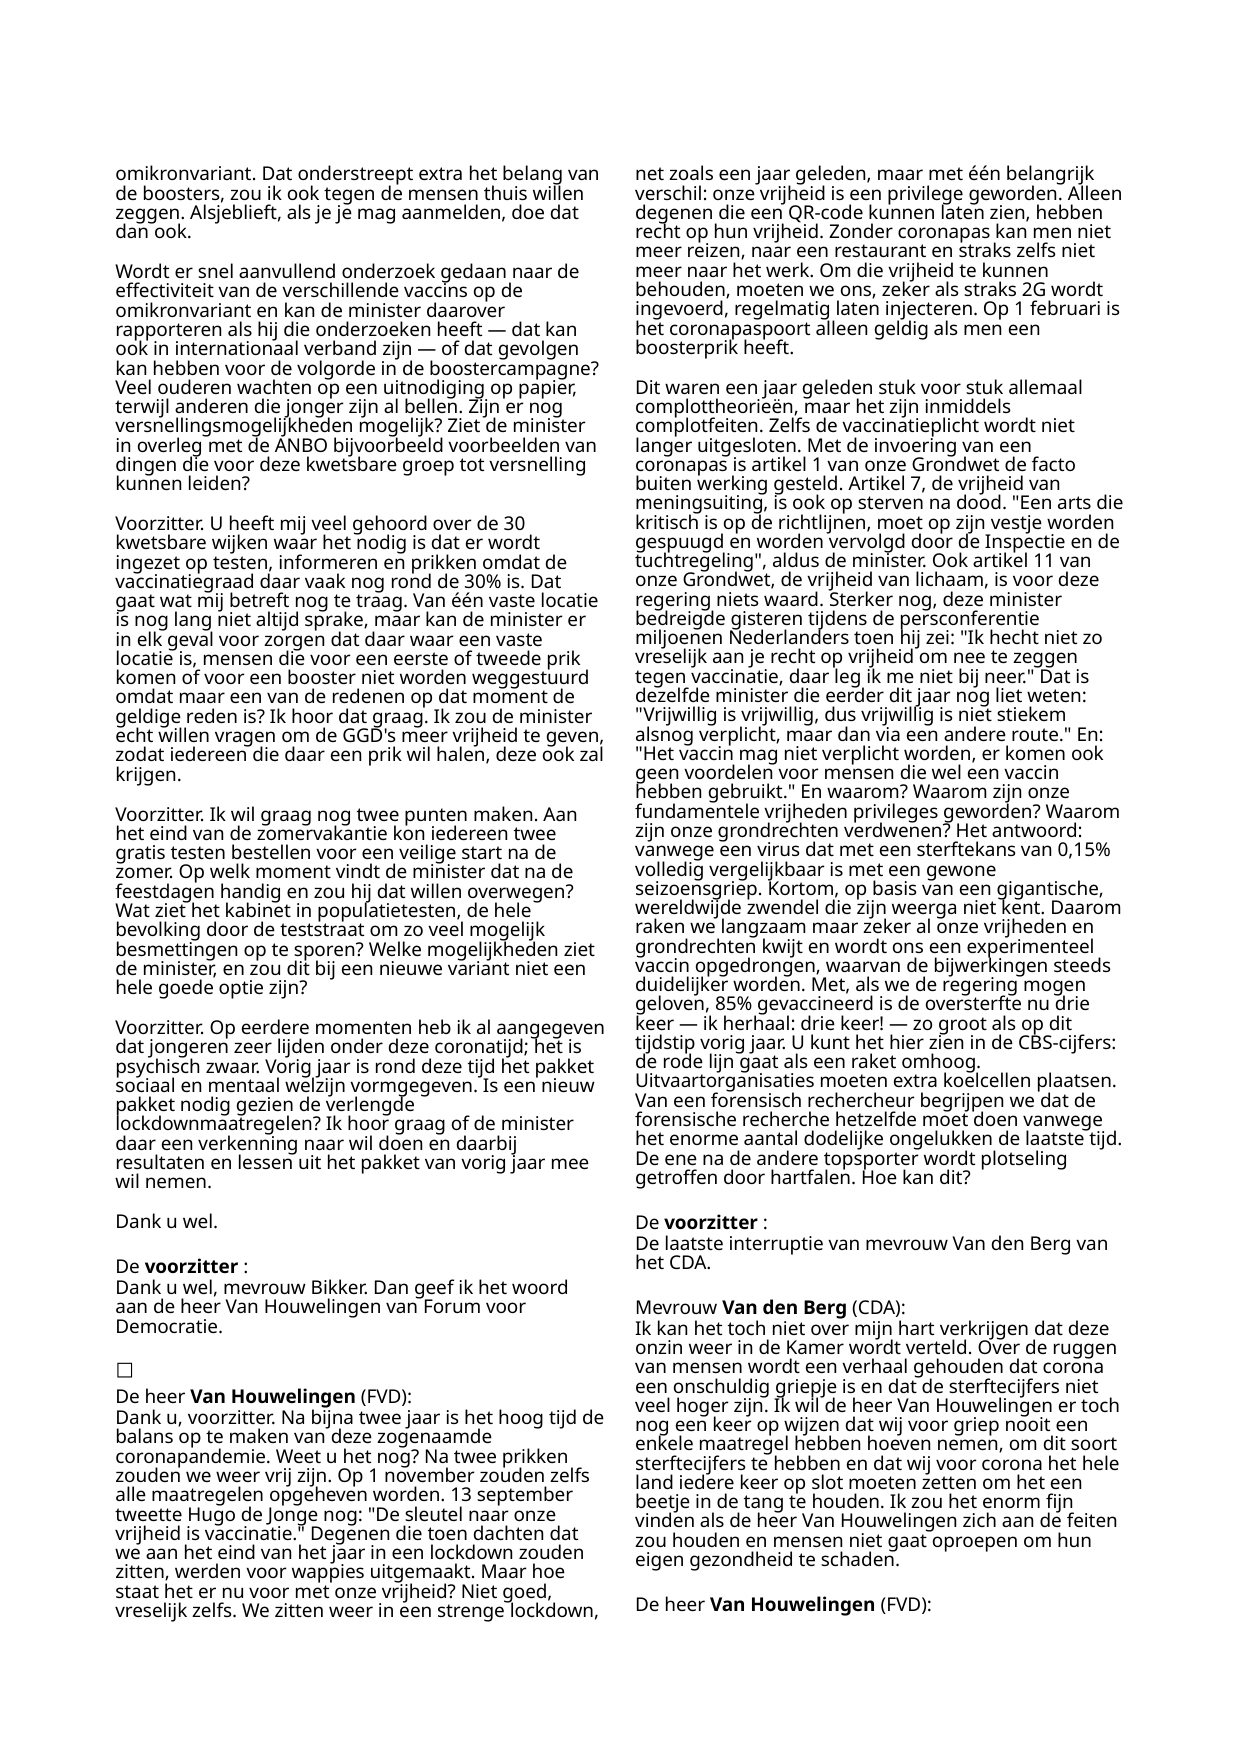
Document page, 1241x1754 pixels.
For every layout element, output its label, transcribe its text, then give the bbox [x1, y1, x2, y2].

text De heer Van Houwelingen (FVD): [635, 1591, 1125, 1617]
text Dank u wel, mevrouw Bikker. Dan geef ik het woord aan de heer Van Houwelingen van Forum voor Democratie. [115, 1279, 605, 1337]
text De voorzitter : [115, 1253, 605, 1279]
text omikronvariant. Dat onderstreept extra het belang van de boosters, zou ik ook tegen de mensen thuis willen zeggen. Alsjeblieft, als je je mag aanmelden, doe dat dan ook. [115, 165, 605, 242]
text net zoals een jaar geleden, maar met één belangrijk verschil: onze vrijheid is een privilege geworden. Alleen degenen die een QR-code kunnen laten zien, hebben recht op hun vrijheid. Zonder coronapas kan men niet meer reizen, naar een restaurant en straks zelfs niet meer naar het werk. Om die vrijheid te kunnen behouden, moeten we ons, zeker als straks 2G wordt ingevoerd, regelmatig laten injecteren. Op 1 februari is het coronapaspoort alleen geldig als men een boosterprik heeft. [635, 165, 1125, 358]
text De laatste interruptie van mevrouw Van den Berg van het CDA. [635, 1235, 1125, 1273]
text ⬜ [115, 1358, 605, 1383]
text De voorzitter : [635, 1209, 1125, 1235]
text Wordt er snel aanvullend onderzoek gedaan naar de effectiviteit van de verschillende vaccins op de omikronvariant en kan de minister daarover rapporteren als hij die onderzoeken heeft — dat kan ook in internationaal verband zijn — of dat gevolgen kan hebben voor de volgorde in de boostercampagne? Veel ouderen wachten op een uitnodiging op papier, terwijl anderen die jonger zijn al bellen. Zijn er nog versnellingsmogelijkheden mogelijk? Ziet de minister in overleg met de ANBO bijvoorbeeld voorbeelden van dingen die voor deze kwetsbare groep tot versnelling kunnen leiden? [115, 263, 605, 494]
text Voorzitter. U heeft mij veel gehoord over de 30 kwetsbare wijken waar het nodig is dat er wordt ingezet op testen, informeren en prikken omdat de vaccinatiegraad daar vaak nog rond de 30% is. Dat gaat wat mij betreft nog te traag. Van één vaste locatie is nog lang niet altijd sprake, maar kan de minister er in elk geval voor zorgen dat daar waar een vaste locatie is, mensen die voor een eerste of tweede prik komen of voor een booster niet worden weggestuurd omdat maar een van de redenen op dat moment de geldige reden is? Ik hoor dat graag. Ik zou de minister echt willen vragen om de GGD's meer vrijheid te geven, zodat iedereen die daar een prik wil halen, deze ook zal krijgen. [115, 515, 605, 785]
text Ik kan het toch niet over mijn hart verkrijgen dat deze onzin weer in de Kamer wordt verteld. Over de ruggen van mensen wordt een verhaal gehouden dat corona een onschuldig griepje is en dat de sterftecijfers niet veel hoger zijn. Ik wil de heer Van Houwelingen er toch nog een keer op wijzen dat wij voor griep nooit een enkele maatregel hebben hoeven nemen, om dit soort sterftecijfers te hebben en dat wij voor corona het hele land iedere keer op slot moeten zetten om het een beetje in de tang te houden. Ik zou het enorm fijn vinden als de heer Van Houwelingen zich aan de feiten zou houden en mensen niet gaat oproepen om hun eigen gezondheid te schaden. [635, 1320, 1125, 1570]
text Mevrouw Van den Berg (CDA): [635, 1294, 1125, 1320]
text Dank u, voorzitter. Na bijna twee jaar is het hoog tijd de balans op te maken van deze zogenaamde coronapandemie. Weet u het nog? Na twee prikken zouden we weer vrij zijn. Op 1 november zouden zelfs alle maatregelen opgeheven worden. 13 september tweette Hugo de Jonge nog: "De sleutel naar onze vrijheid is vaccinatie." Degenen die toen dachten dat we aan het eind van het jaar in een lockdown zouden zitten, werden voor wappies uitgemaakt. Maar hoe staat het er nu voor met onze vrijheid? Niet goed, vreselijk zelfs. We zitten weer in een strenge lockdown, [115, 1409, 605, 1621]
text Dank u wel. [115, 1213, 605, 1232]
text Voorzitter. Ik wil graag nog twee punten maken. Aan het eind van de zomervakantie kon iedereen twee gratis testen bestellen voor een veilige start na de zomer. Op welk moment vindt de minister dat na de feestdagen handig en zou hij dat willen overwegen? Wat ziet het kabinet in populatietesten, de hele bevolking door de teststraat om zo veel mogelijk besmettingen op te sporen? Welke mogelijkheden ziet de minister, en zou dit bij een nieuwe variant niet een hele goede optie zijn? [115, 806, 605, 998]
text Voorzitter. Op eerdere momenten heb ik al aangegeven dat jongeren zeer lijden onder deze coronatijd; het is psychisch zwaar. Vorig jaar is rond deze tijd het pakket sociaal en mentaal welzijn vormgegeven. Is een nieuw pakket nodig gezien de verlengde lockdownmaatregelen? Ik hoor graag of de minister daar een verkenning naar wil doen en daarbij resultaten en lessen uit het pakket van vorig jaar mee wil nemen. [115, 1019, 605, 1192]
text De heer Van Houwelingen (FVD): [115, 1383, 605, 1409]
text Dit waren een jaar geleden stuk voor stuk allemaal complottheorieën, maar het zijn inmiddels complotfeiten. Zelfs de vaccinatieplicht wordt niet langer uitgesloten. Met de invoering van een coronapas is artikel 1 van onze Grondwet de facto buiten werking gesteld. Artikel 7, de vrijheid van meningsuiting, is ook op sterven na dood. "Een arts die kritisch is op de richtlijnen, moet op zijn vestje worden gespuugd en worden vervolgd door de Inspectie en de tuchtregeling", aldus de minister. Ook artikel 11 van onze Grondwet, de vrijheid van lichaam, is voor deze regering niets waard. Sterker nog, deze minister bedreigde gisteren tijdens de persconferentie miljoenen Nederlanders toen hij zei: "Ik hecht niet zo vreselijk aan je recht op vrijheid om nee te zeggen tegen vaccinatie, daar leg ik me niet bij neer." Dat is dezelfde minister die eerder dit jaar nog liet weten: "Vrijwillig is vrijwillig, dus vrijwillig is niet stiekem alsnog verplicht, maar dan via een andere route." En: "Het vaccin mag niet verplicht worden, er komen ook geen voordelen voor mensen die wel een vaccin hebben gebruikt." En waarom? Waarom zijn onze fundamentele vrijheden privileges geworden? Waarom zijn onze grondrechten verdwenen? Het antwoord: vanwege een virus dat met een sterftekans van 0,15% volledig vergelijkbaar is met een gewone seizoensgriep. Kortom, op basis van een gigantische, wereldwijde zwendel die zijn weerga niet kent. Daarom raken we langzaam maar zeker al onze vrijheden en grondrechten kwijt en wordt ons een experimenteel vaccin opgedrongen, waarvan de bijwerkingen steeds duidelijker worden. Met, als we de regering mogen geloven, 85% gevaccineerd is de oversterfte nu drie keer — ik herhaal: drie keer! — zo groot als op dit tijdstip vorig jaar. U kunt het hier zien in de CBS-cijfers: de rode lijn gaat als een raket omhoog. Uitvaartorganisaties moeten extra koelcellen plaatsen. Van een forensisch rechercheur begrijpen we dat de forensische recherche hetzelfde moet doen vanwege het enorme aantal dodelijke ongelukken de laatste tijd. De ene na de andere topsporter wordt plotseling getroffen door hartfalen. Hoe kan dit? [635, 379, 1125, 1188]
